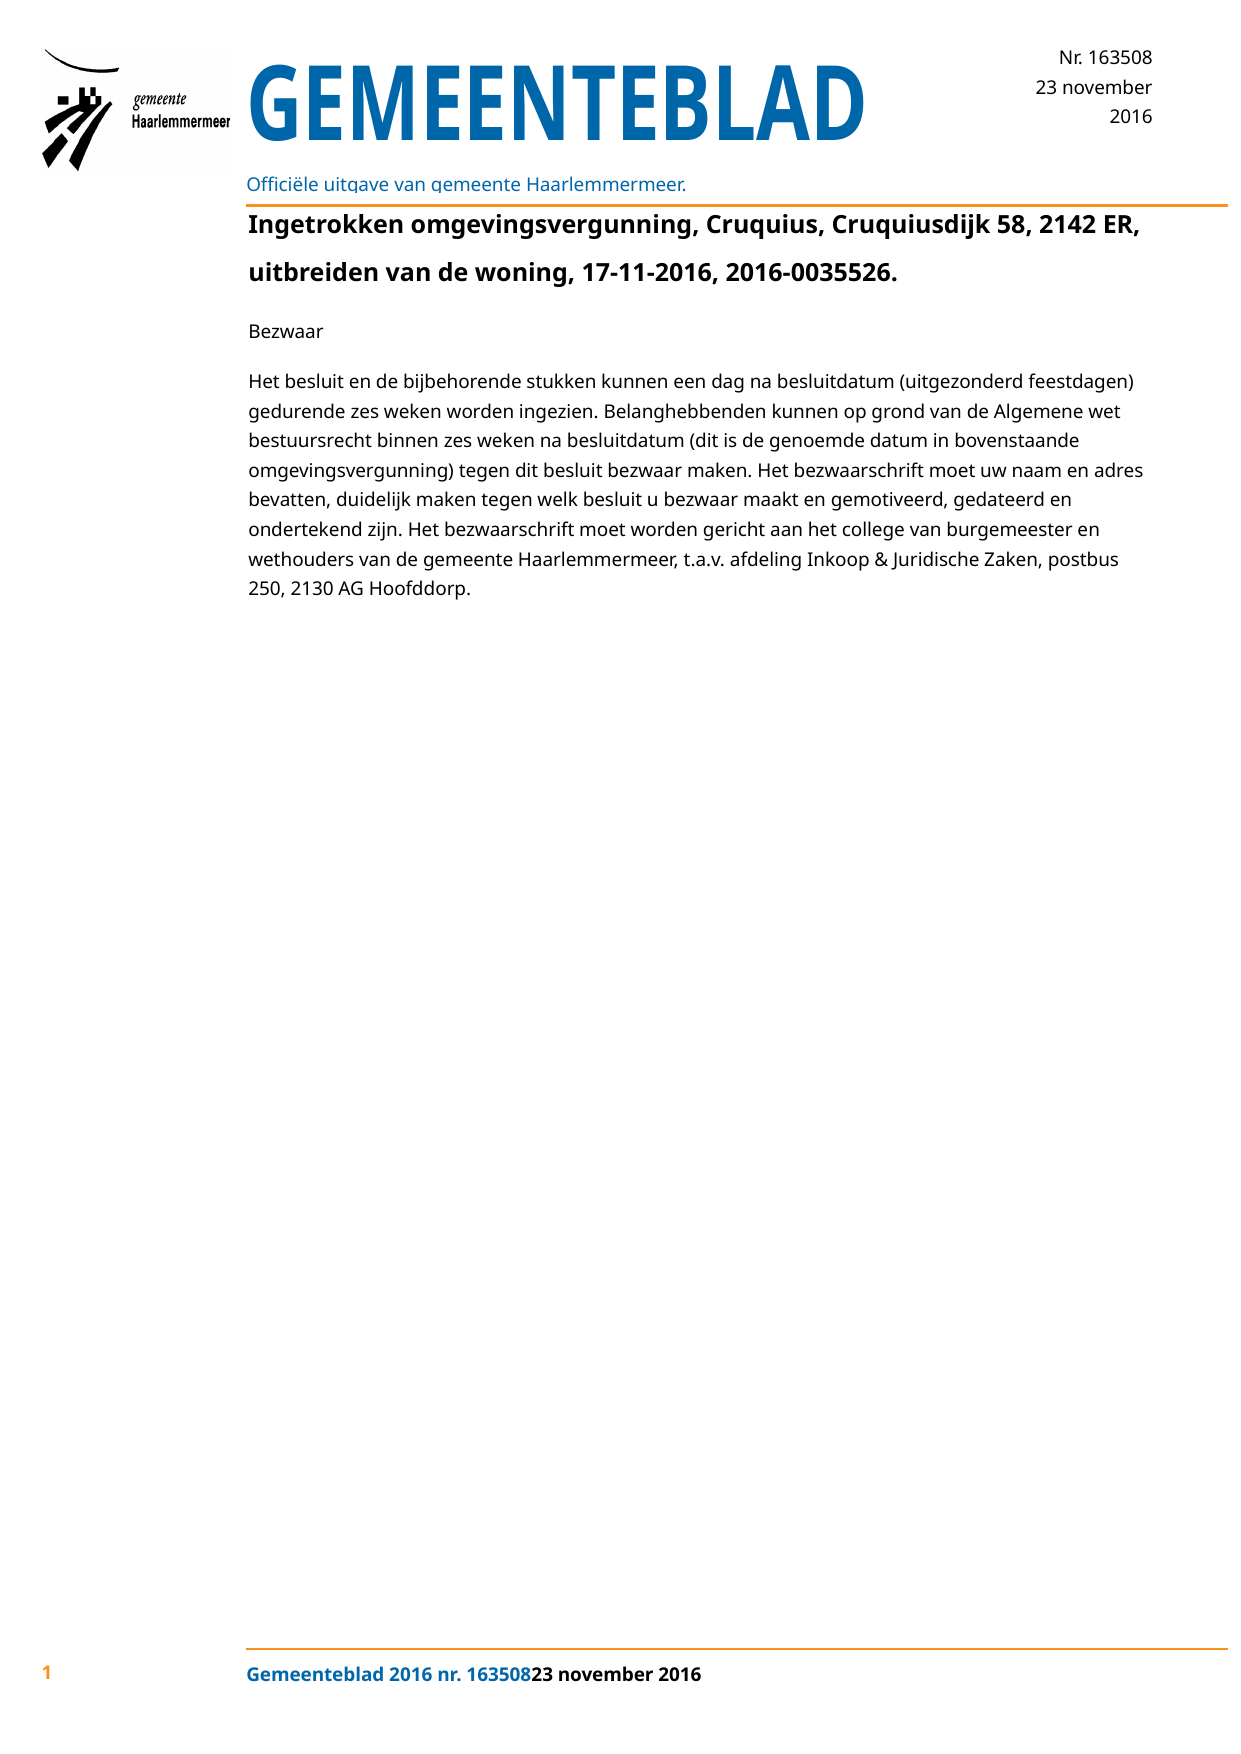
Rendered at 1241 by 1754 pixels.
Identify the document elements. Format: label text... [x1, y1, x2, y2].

picture [41, 47, 231, 172]
text Bezwaar [248, 318, 1152, 344]
text Ingetrokken omgevingsvergunning, Cruquius, Cruquiusdijk 58, 2142 ER, uitbreiden van de woning, 17-11-2016, 2016-0035526. [248, 207, 1152, 288]
text Het besluit en de bijbehorende stukken kunnen een dag na besluitdatum (uitgezonderd feestdagen) gedurende zes weken worden ingezien. Belanghebbenden kunnen op grond van de Algemene wet bestuursrecht binnen zes weken na besluitdatum (dit is de genoemde datum in bovenstaande omgevingsvergunning) tegen dit besluit bezwaar maken. Het bezwaarschrift moet uw naam en adres bevatten, duidelijk maken tegen welk besluit u bezwaar maakt en gemotiveerd, gedateerd en ondertekend zijn. Het bezwaarschrift moet worden gericht aan het college van burgemeester en wethouders van de gemeente Haarlemmermeer, t.a.v. afdeling Inkoop & Juridische Zaken, postbus 250, 2130 AG Hoofddorp. [248, 368, 1152, 601]
